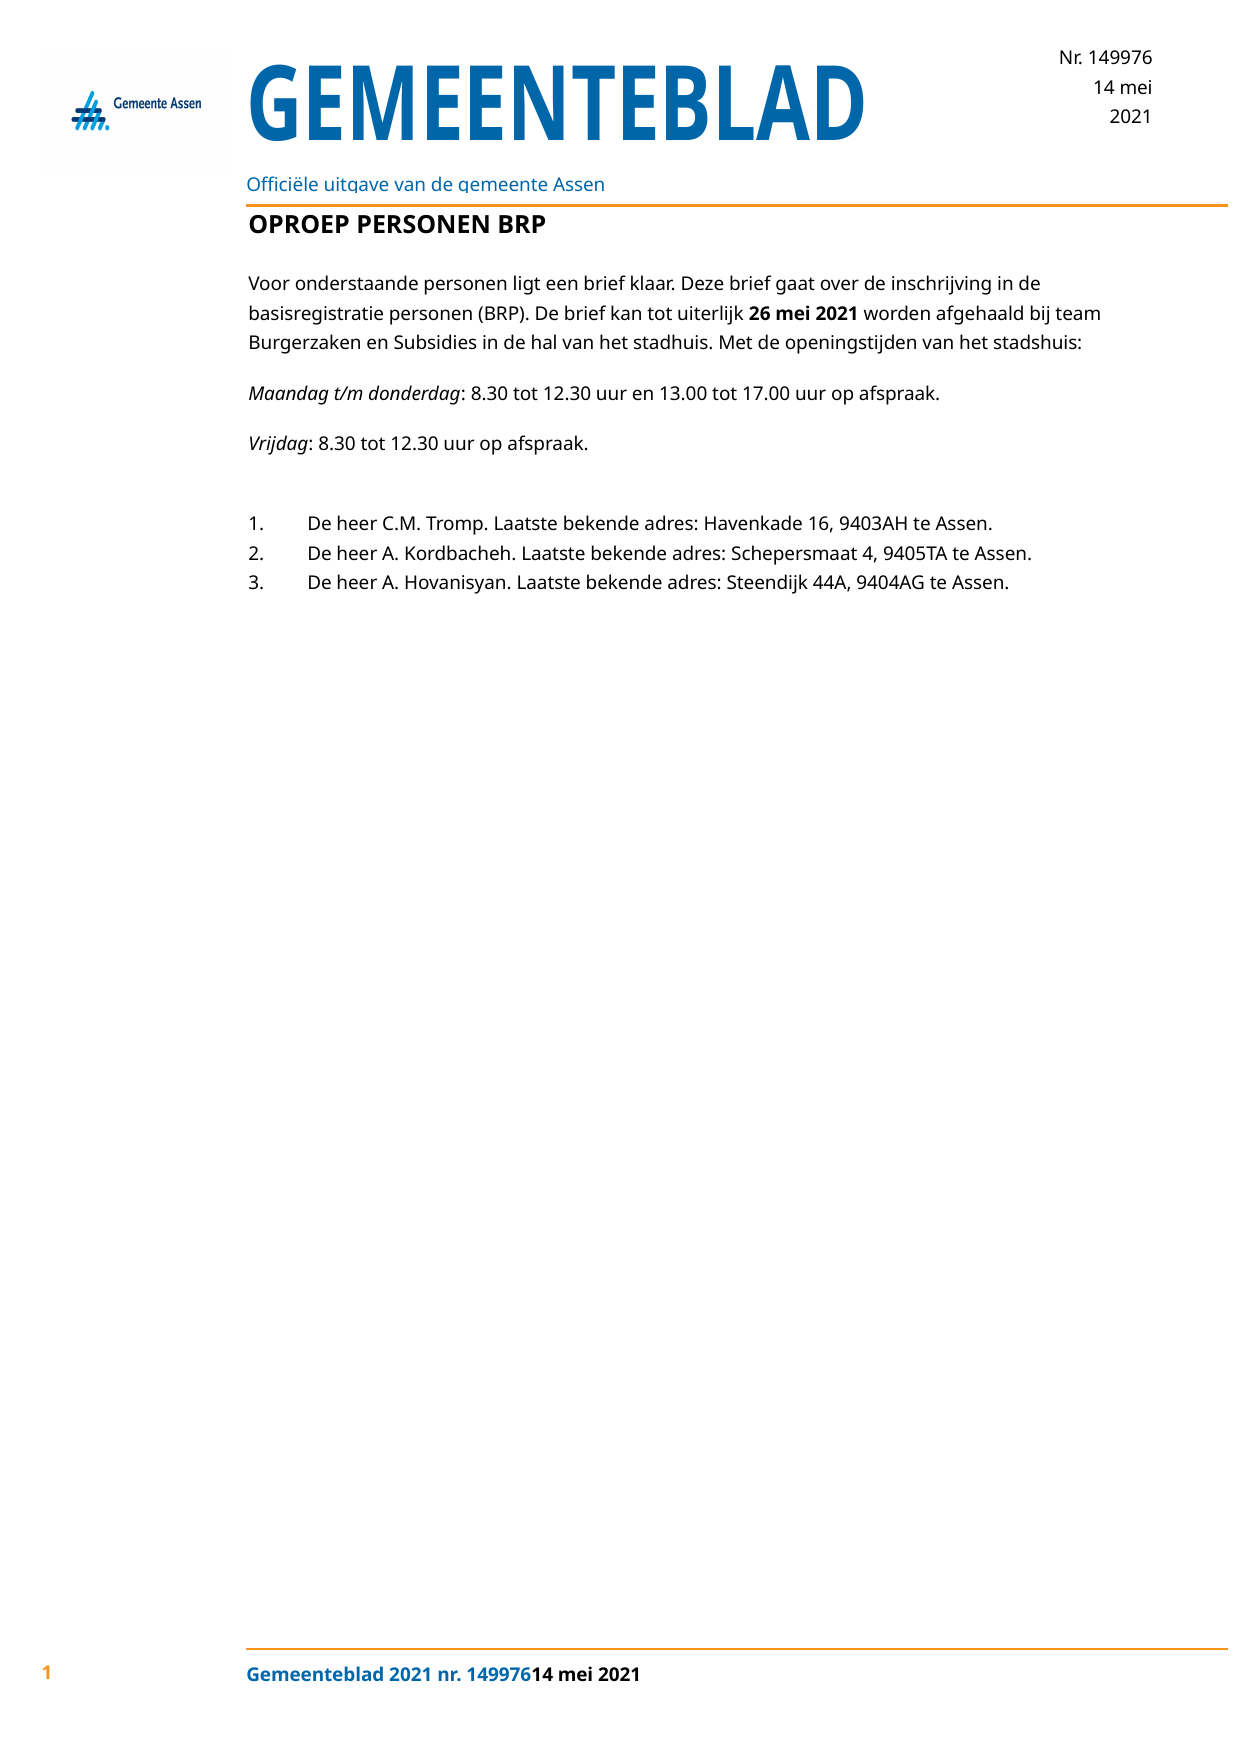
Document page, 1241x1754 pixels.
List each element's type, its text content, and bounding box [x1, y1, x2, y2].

list De heer A. Hovanisyan. Laatste bekende adres: Steendijk 44A, 9404AG te Assen. [248, 569, 1152, 595]
text Voor onderstaande personen ligt een brief klaar. Deze brief gaat over de inschrijving in de basisregistratie personen (BRP). De brief kan tot uiterlijk 26 mei 2021 worden afgehaald bij team Burgerzaken en Subsidies in de hal van het stadhuis. Met de openingstijden van het stadshuis: [248, 270, 1152, 355]
text OPROEP PERSONEN BRP [248, 207, 1152, 241]
picture [41, 47, 231, 172]
text Maandag t/m donderdag: 8.30 tot 12.30 uur en 13.00 tot 17.00 uur op afspraak. [248, 380, 1152, 406]
text Vrijdag: 8.30 tot 12.30 uur op afspraak. [248, 430, 1152, 456]
list De heer C.M. Tromp. Laatste bekende adres: Havenkade 16, 9403AH te Assen. [248, 510, 1152, 536]
list De heer A. Kordbacheh. Laatste bekende adres: Schepersmaat 4, 9405TA te Assen. [248, 540, 1152, 566]
